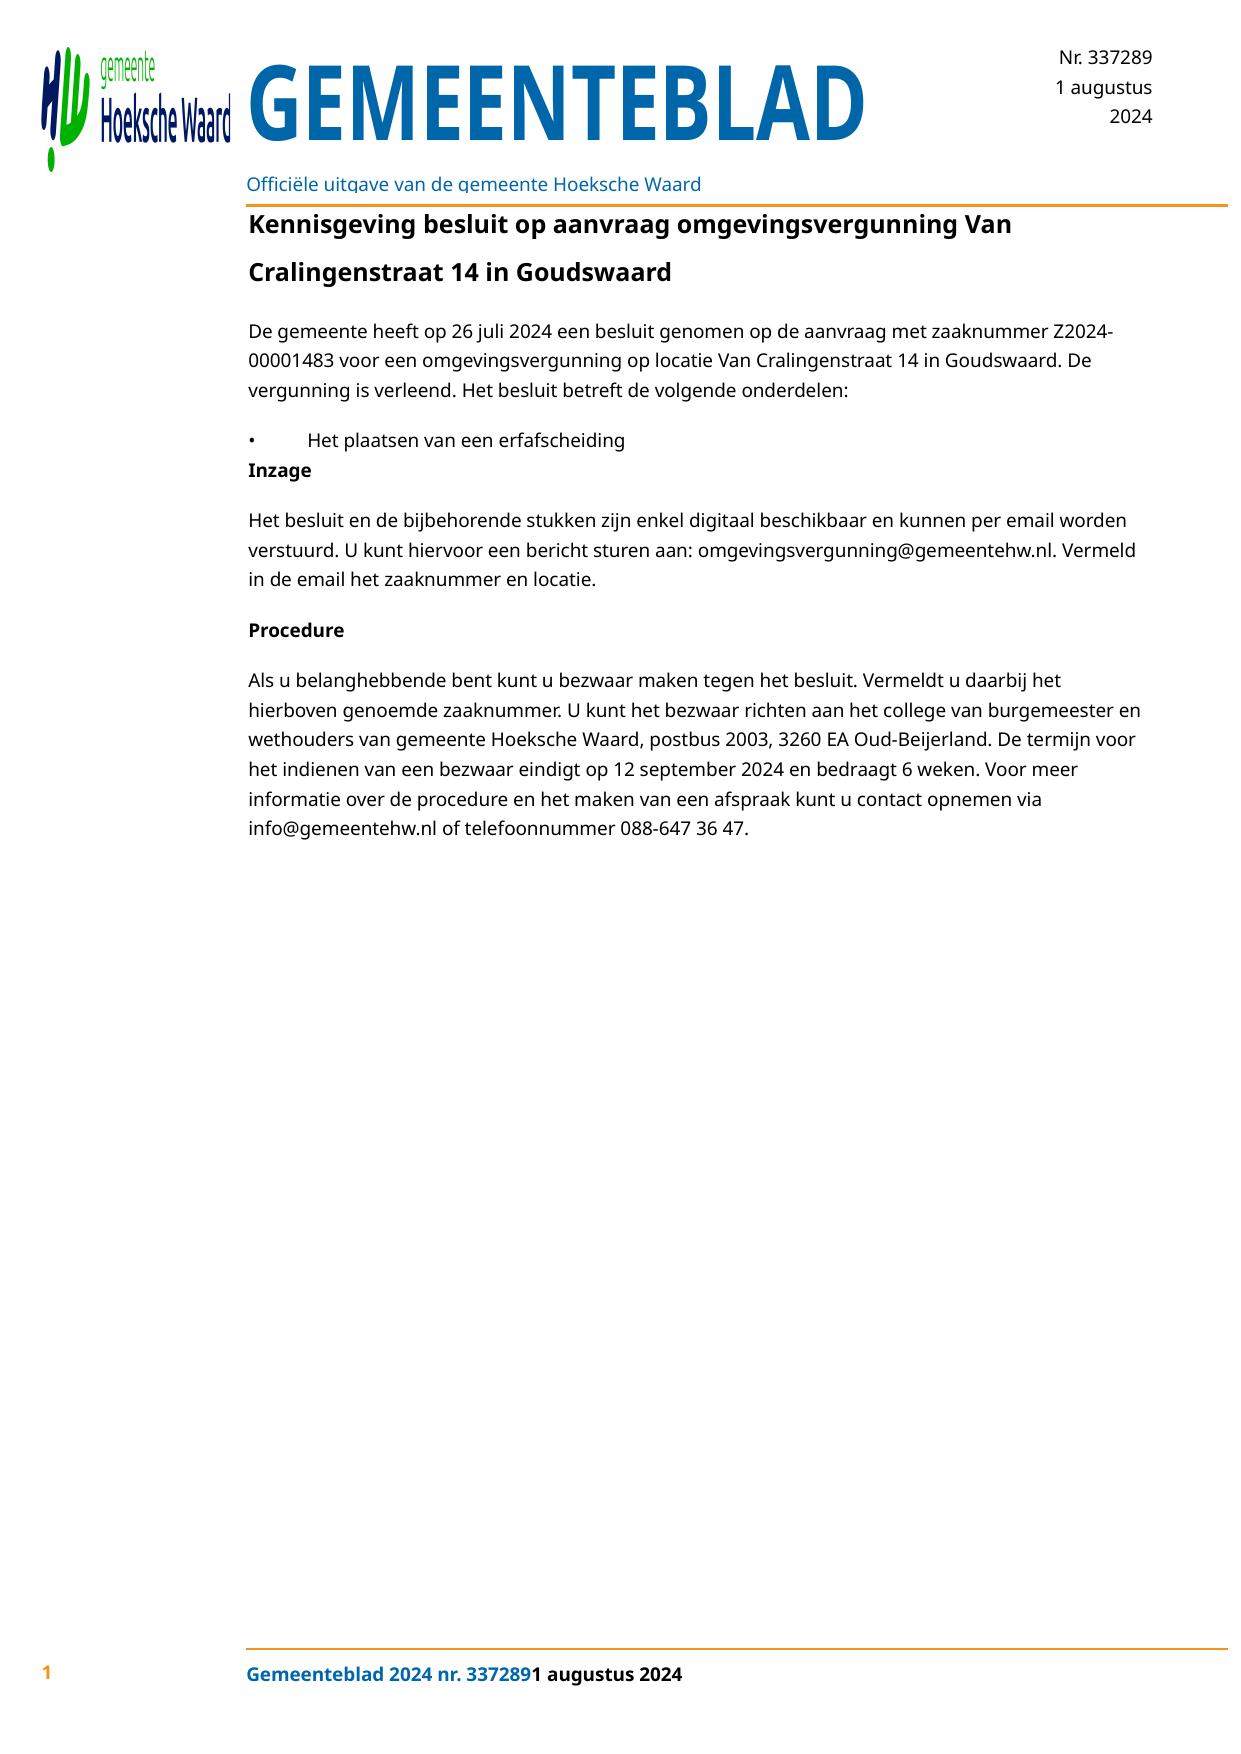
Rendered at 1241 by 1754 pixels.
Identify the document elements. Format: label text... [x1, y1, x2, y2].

text De gemeente heeft op 26 juli 2024 een besluit genomen op de aanvraag met zaaknummer Z2024-00001483 voor een omgevingsvergunning op locatie Van Cralingenstraat 14 in Goudswaard. De vergunning is verleend. Het besluit betreft de volgende onderdelen: [248, 318, 1152, 403]
picture [41, 47, 231, 172]
text Procedure [248, 617, 1152, 643]
text Inzage [248, 457, 1152, 483]
text Kennisgeving besluit op aanvraag omgevingsvergunning Van Cralingenstraat 14 in Goudswaard [248, 207, 1152, 288]
list Het plaatsen van een erfafscheiding [248, 427, 1152, 453]
text Het besluit en de bijbehorende stukken zijn enkel digitaal beschikbaar en kunnen per email worden verstuurd. U kunt hiervoor een bericht sturen aan: omgevingsvergunning@gemeentehw.nl. Vermeld in de email het zaaknummer en locatie. [248, 507, 1152, 592]
text Als u belanghebbende bent kunt u bezwaar maken tegen het besluit. Vermeldt u daarbij het hierboven genoemde zaaknummer. U kunt het bezwaar richten aan het college van burgemeester en wethouders van gemeente Hoeksche Waard, postbus 2003, 3260 EA Oud-Beijerland. De termijn voor het indienen van een bezwaar eindigt op 12 september 2024 en bedraagt 6 weken. Voor meer informatie over de procedure en het maken van een afspraak kunt u contact opnemen via info@gemeentehw.nl of telefoonnummer 088-647 36 47. [248, 667, 1152, 841]
